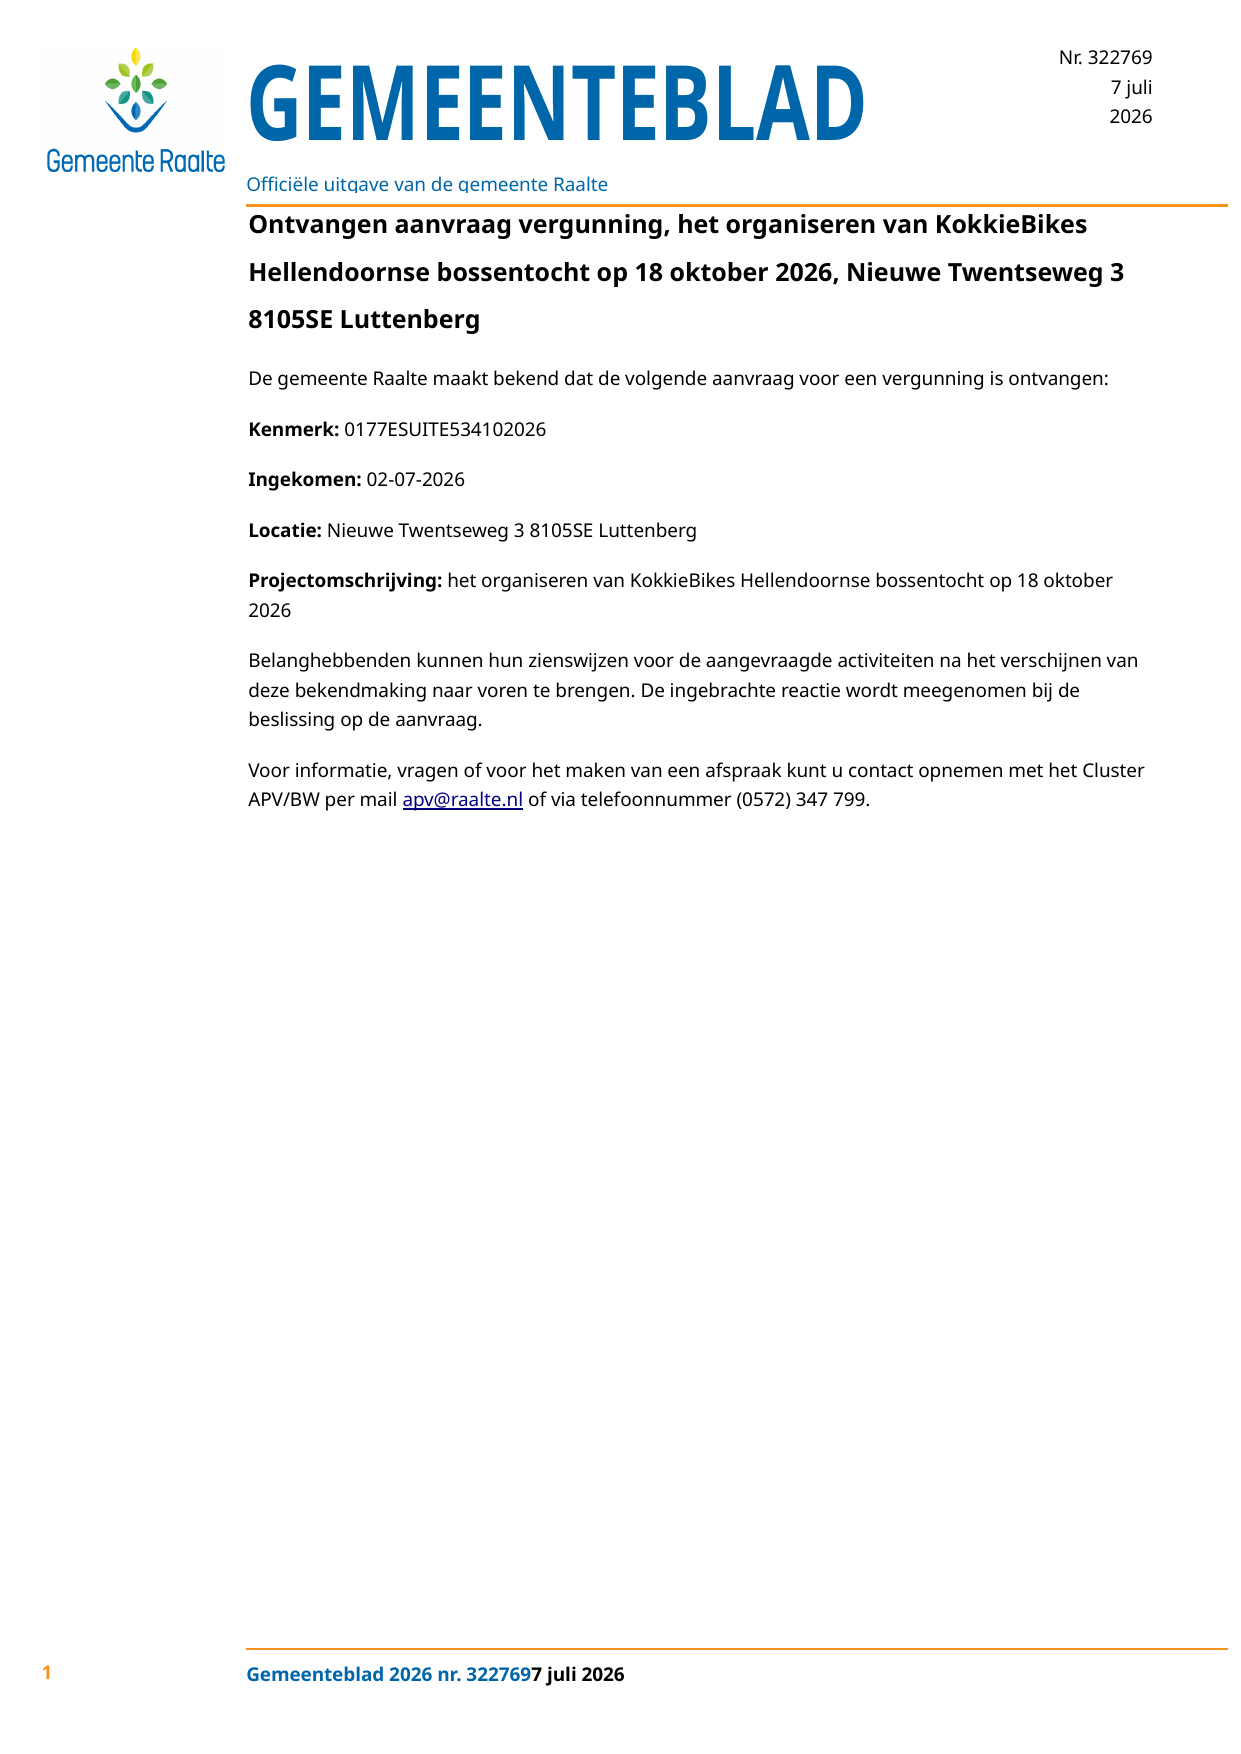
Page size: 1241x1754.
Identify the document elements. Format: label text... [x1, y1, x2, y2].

text Ontvangen aanvraag vergunning, het organiseren van KokkieBikes Hellendoornse bossentocht op 18 oktober 2026, Nieuwe Twentseweg 3 8105SE Luttenberg [248, 207, 1152, 336]
text Voor informatie, vragen of voor het maken van een afspraak kunt u contact opnemen met het Cluster APV/BW per mail apv@raalte.nl of via telefoonnummer (0572) 347 799. [248, 757, 1152, 812]
picture [41, 47, 231, 172]
text Belanghebbenden kunnen hun zienswijzen voor de aangevraagde activiteiten na het verschijnen van deze bekendmaking naar voren te brengen. De ingebrachte reactie wordt meegenomen bij de beslissing op de aanvraag. [248, 647, 1152, 732]
text Projectomschrijving: het organiseren van KokkieBikes Hellendoornse bossentocht op 18 oktober 2026 [248, 567, 1152, 622]
text Ingekomen: 02-07-2026 [248, 466, 1152, 492]
text Kenmerk: 0177ESUITE534102026 [248, 416, 1152, 442]
text De gemeente Raalte maakt bekend dat de volgende aanvraag voor een vergunning is ontvangen: [248, 366, 1152, 391]
text Locatie: Nieuwe Twentseweg 3 8105SE Luttenberg [248, 517, 1152, 542]
